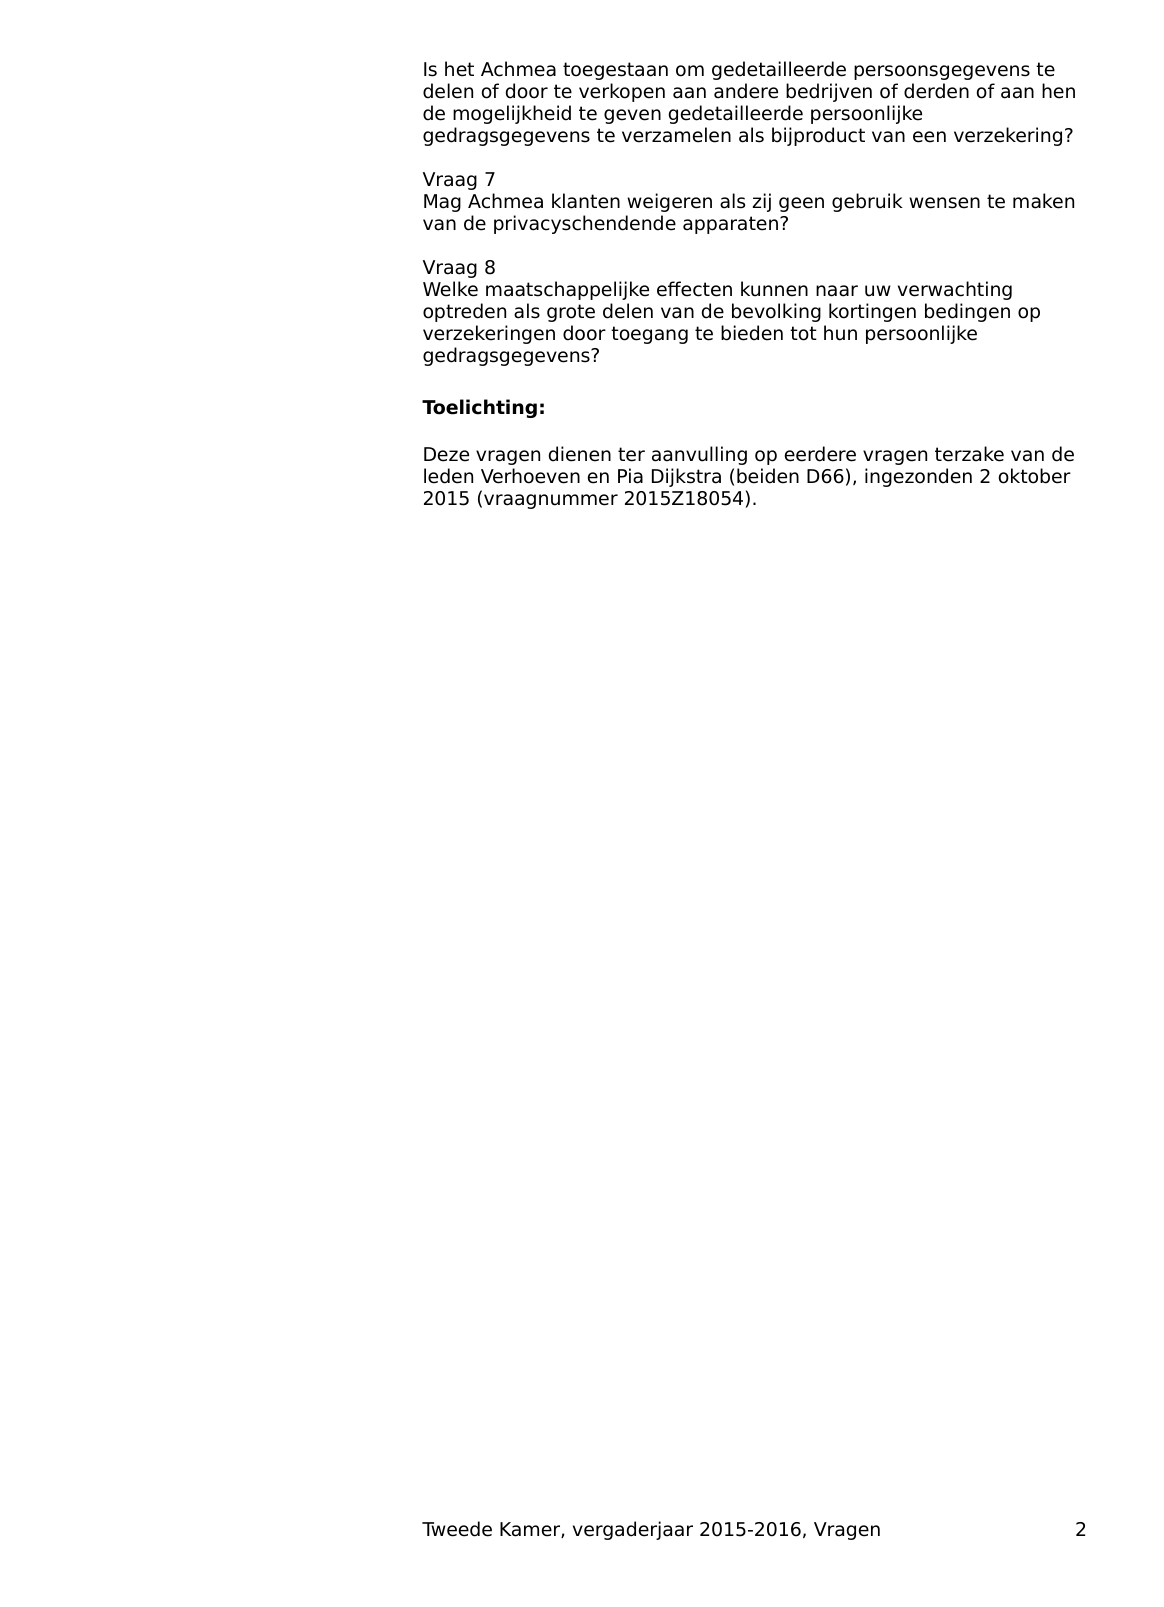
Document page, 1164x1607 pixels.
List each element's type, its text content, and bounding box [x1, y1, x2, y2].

text Deze vragen dienen ter aanvulling op eerdere vragen terzake van de leden Verhoeven en Pia Dijkstra (beiden D66), ingezonden 2 oktober 2015 (vraagnummer 2015Z18054). [422, 444, 1087, 510]
text Mag Achmea klanten weigeren als zij geen gebruik wensen te maken van de privacyschendende apparaten? [422, 191, 1087, 235]
subtitle Toelichting: [422, 397, 1087, 419]
text Welke maatschappelijke effecten kunnen naar uw verwachting optreden als grote delen van de bevolking kortingen bedingen op verzekeringen door toegang te bieden tot hun persoonlijke gedragsgegevens? [422, 279, 1087, 367]
text Is het Achmea toegestaan om gedetailleerde persoonsgegevens te delen of door te verkopen aan andere bedrijven of derden of aan hen de mogelijkheid te geven gedetailleerde persoonlijke gedragsgegevens te verzamelen als bijproduct van een verzekering? [422, 59, 1087, 147]
text Vraag 8 [422, 257, 1087, 279]
text Vraag 7 [422, 169, 1087, 191]
